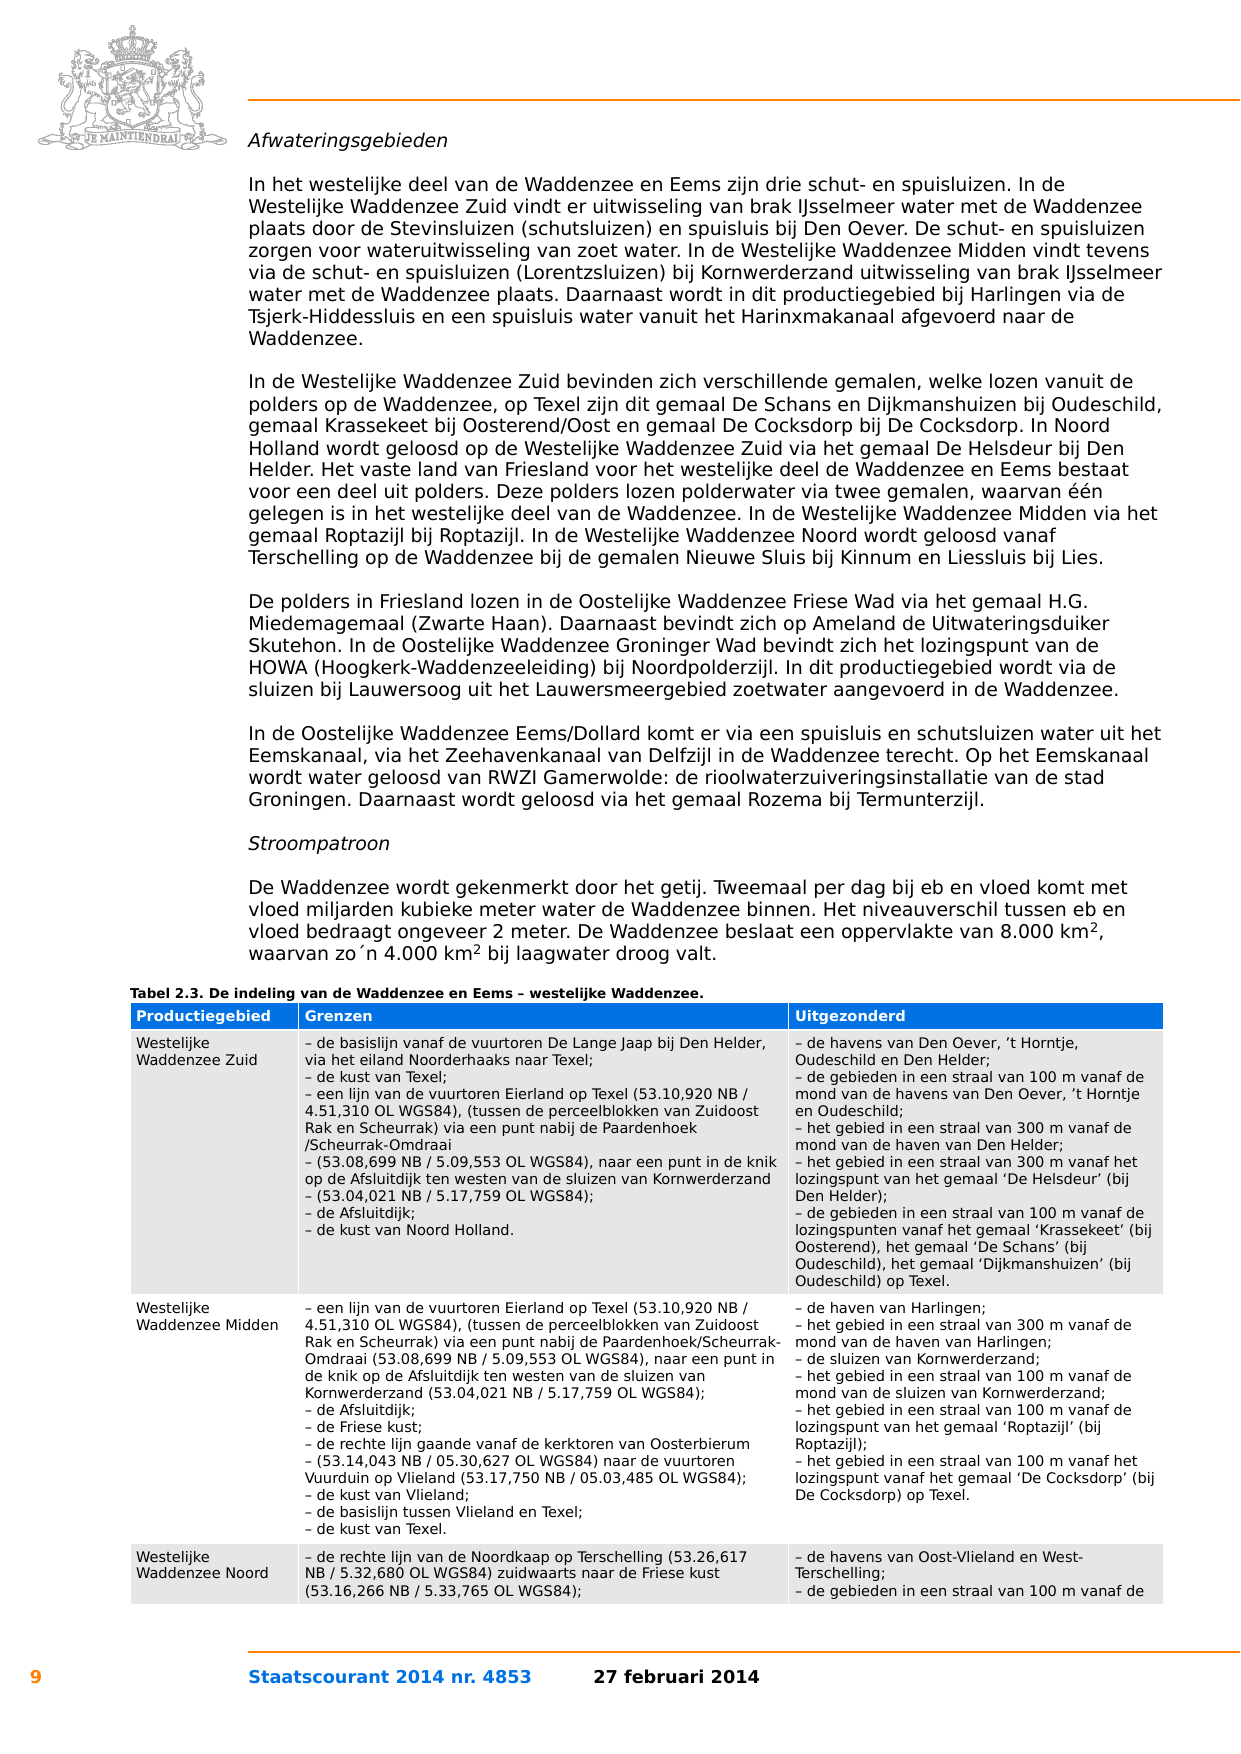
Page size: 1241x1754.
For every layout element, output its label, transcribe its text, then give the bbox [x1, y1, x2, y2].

table_cell Productiegebied [131, 1003, 298, 1029]
text De polders in Friesland lozen in de Oostelijke Waddenzee Friese Wad via het gemaal H.G. Miedemagemaal (Zwarte Haan). Daarnaast bevindt zich op Ameland de Uitwateringsduiker Skutehon. In de Oostelijke Waddenzee Groninger Wad bevindt zich het lozingspunt van de HOWA (Hoogkerk-Waddenzeeleiding) bij Noordpolderzijl. In dit productiegebied wordt via de sluizen bij Lauwersoog uit het Lauwersmeergebied zoetwater aangevoerd in de Waddenzee. [248, 591, 1163, 701]
table_cell Westelijke Waddenzee Noord [131, 1544, 298, 1604]
text In de Oostelijke Waddenzee Eems/Dollard komt er via een spuisluis en schutsluizen water uit het Eemskanaal, via het Zeehavenkanaal van Delfzijl in de Waddenzee terecht. Op het Eemskanaal wordt water geloosd van RWZI Gamerwolde: de rioolwaterzuiveringsinstallatie van de stad Groningen. Daarnaast wordt geloosd via het gemaal Rozema bij Termunterzijl. [248, 723, 1163, 811]
table_cell – de basislijn vanaf de vuurtoren De Lange Jaap bij Den Helder, via het eiland Noorderhaaks naar Texel; – de kust van Texel; – een lijn van de vuurtoren Eierland op Texel (53.10,920 NB / 4.51,310 OL WGS84), (tussen de perceelblokken van Zuidoost Rak en Scheurrak) via een punt nabij de Paardenhoek /Scheurrak-Omdraai – (53.08,699 NB / 5.09,553 OL WGS84), naar een punt in de knik op de Afsluitdijk ten westen van de sluizen van Kornwerderzand – (53.04,021 NB / 5.17,759 OL WGS84); – de Afsluitdijk; – de kust van Noord Holland. [299, 1031, 788, 1294]
table_header Tabel 2.3. De indeling van de Waddenzee en Eems – westelijke Waddenzee. [130, 986, 1163, 1002]
subtitle Stroompatroon [248, 833, 1163, 855]
text De Waddenzee wordt gekenmerkt door het getij. Tweemaal per dag bij eb en vloed komt met vloed miljarden kubieke meter water de Waddenzee binnen. Het niveauverschil tussen eb en vloed bedraagt ongeveer 2 meter. De Waddenzee beslaat een oppervlakte van 8.000 km2, waarvan zo´n 4.000 km2 bij laagwater droog valt. [248, 877, 1163, 964]
table_cell – de havens van Oost-Vlieland en West-Terschelling; – de gebieden in een straal van 100 m vanaf de [789, 1544, 1163, 1604]
table_cell Grenzen [299, 1003, 788, 1029]
subtitle Afwateringsgebieden [248, 130, 1163, 152]
table_cell – de havens van Den Oever, ’t Horntje, Oudeschild en Den Helder; – de gebieden in een straal van 100 m vanaf de mond van de havens van Den Oever, ’t Horntje en Oudeschild; – het gebied in een straal van 300 m vanaf de mond van de haven van Den Helder; – het gebied in een straal van 300 m vanaf het lozingspunt van het gemaal ‘De Helsdeur’ (bij Den Helder); – de gebieden in een straal van 100 m vanaf de lozingspunten vanaf het gemaal ‘Krassekeet’ (bij Oosterend), het gemaal ‘De Schans’ (bij Oudeschild), het gemaal ‘Dijkmanshuizen’ (bij Oudeschild) op Texel. [789, 1031, 1163, 1294]
picture [38, 25, 227, 150]
table_cell Westelijke Waddenzee Midden [131, 1296, 298, 1543]
table_cell – de rechte lijn van de Noordkaap op Terschelling (53.26,617 NB / 5.32,680 OL WGS84) zuidwaarts naar de Friese kust (53.16,266 NB / 5.33,765 OL WGS84); [299, 1544, 788, 1604]
table_cell Uitgezonderd [789, 1003, 1163, 1029]
table_cell Westelijke Waddenzee Zuid [131, 1031, 298, 1294]
table_cell – de haven van Harlingen; – het gebied in een straal van 300 m vanaf de mond van de haven van Harlingen; – de sluizen van Kornwerderzand; – het gebied in een straal van 100 m vanaf de mond van de sluizen van Kornwerderzand; – het gebied in een straal van 100 m vanaf de lozingspunt van het gemaal ‘Roptazijl’ (bij Roptazijl); – het gebied in een straal van 100 m vanaf het lozingspunt vanaf het gemaal ‘De Cocksdorp’ (bij De Cocksdorp) op Texel. [789, 1296, 1163, 1543]
text In de Westelijke Waddenzee Zuid bevinden zich verschillende gemalen, welke lozen vanuit de polders op de Waddenzee, op Texel zijn dit gemaal De Schans en Dijkmanshuizen bij Oudeschild, gemaal Krassekeet bij Oosterend/Oost en gemaal De Cocksdorp bij De Cocksdorp. In Noord Holland wordt geloosd op de Westelijke Waddenzee Zuid via het gemaal De Helsdeur bij Den Helder. Het vaste land van Friesland voor het westelijke deel de Waddenzee en Eems bestaat voor een deel uit polders. Deze polders lozen polderwater via twee gemalen, waarvan één gelegen is in het westelijke deel van de Waddenzee. In de Westelijke Waddenzee Midden via het gemaal Roptazijl bij Roptazijl. In de Westelijke Waddenzee Noord wordt geloosd vanaf Terschelling op de Waddenzee bij de gemalen Nieuwe Sluis bij Kinnum en Liessluis bij Lies. [248, 371, 1163, 569]
text In het westelijke deel van de Waddenzee en Eems zijn drie schut- en spuisluizen. In de Westelijke Waddenzee Zuid vindt er uitwisseling van brak IJsselmeer water met de Waddenzee plaats door de Stevinsluizen (schutsluizen) en spuisluis bij Den Oever. De schut- en spuisluizen zorgen voor wateruitwisseling van zoet water. In de Westelijke Waddenzee Midden vindt tevens via de schut- en spuisluizen (Lorentzsluizen) bij Kornwerderzand uitwisseling van brak IJsselmeer water met de Waddenzee plaats. Daarnaast wordt in dit productiegebied bij Harlingen via de Tsjerk-Hiddessluis en een spuisluis water vanuit het Harinxmakanaal afgevoerd naar de Waddenzee. [248, 174, 1163, 349]
table_cell – een lijn van de vuurtoren Eierland op Texel (53.10,920 NB / 4.51,310 OL WGS84), (tussen de perceelblokken van Zuidoost Rak en Scheurrak) via een punt nabij de Paardenhoek/Scheurrak-Omdraai (53.08,699 NB / 5.09,553 OL WGS84), naar een punt in de knik op de Afsluitdijk ten westen van de sluizen van Kornwerderzand (53.04,021 NB / 5.17,759 OL WGS84); – de Afsluitdijk; – de Friese kust; – de rechte lijn gaande vanaf de kerktoren van Oosterbierum – (53.14,043 NB / 05.30,627 OL WGS84) naar de vuurtoren Vuurduin op Vlieland (53.17,750 NB / 05.03,485 OL WGS84); – de kust van Vlieland; – de basislijn tussen Vlieland en Texel; – de kust van Texel. [299, 1296, 788, 1543]
